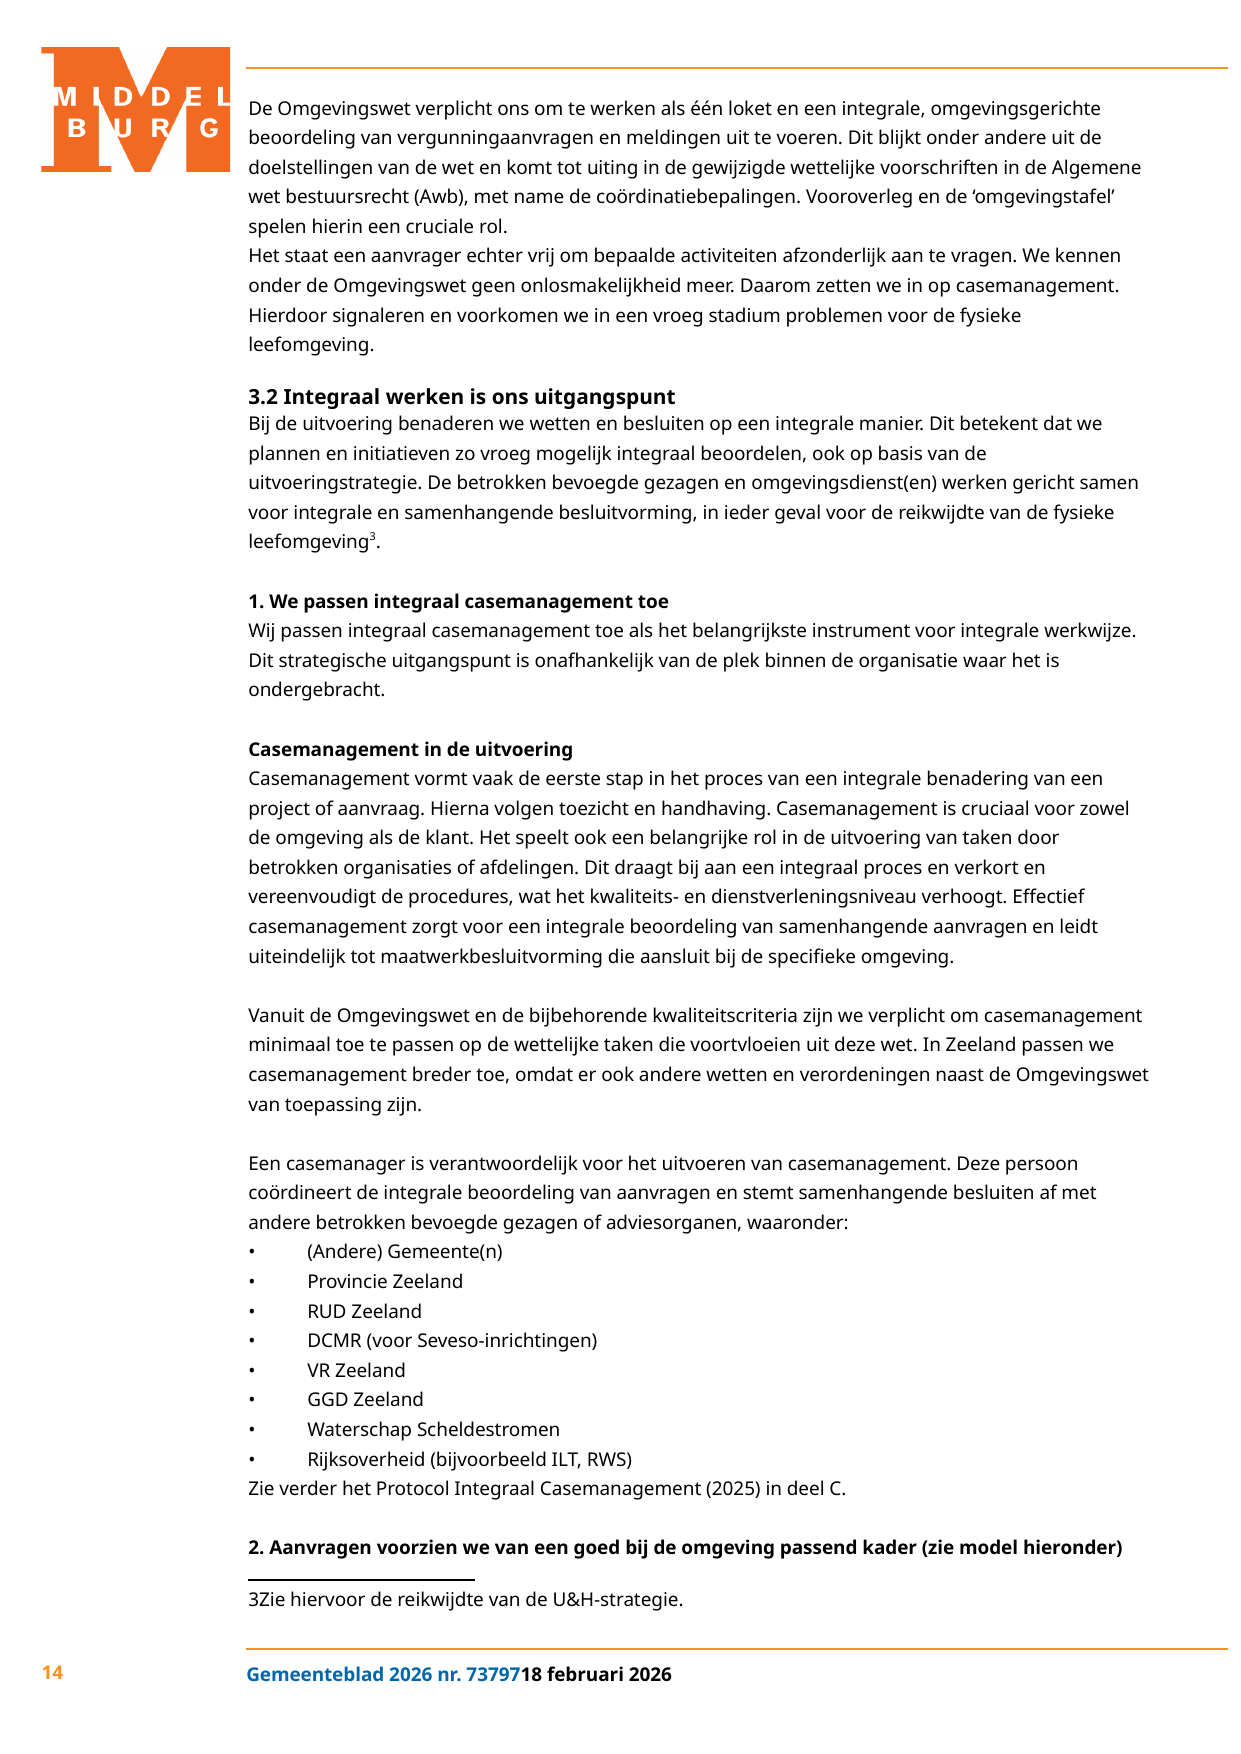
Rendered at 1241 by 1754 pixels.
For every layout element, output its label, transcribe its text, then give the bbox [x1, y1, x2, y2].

text Bij de uitvoering benaderen we wetten en besluiten op een integrale manier. Dit betekent dat we plannen en initiatieven zo vroeg mogelijk integraal beoordelen, ook op basis van de uitvoeringstrategie. De betrokken bevoegde gezagen en omgevingsdienst(en) werken gericht samen voor integrale en samenhangende besluitvorming, in ieder geval voor de reikwijdte van de fysieke leefomgeving. [248, 410, 1152, 554]
text Casemanagement vormt vaak de eerste stap in het proces van een integrale benadering van een project of aanvraag. Hierna volgen toezicht en handhaving. Casemanagement is cruciaal voor zowel de omgeving als de klant. Het speelt ook een belangrijke rol in de uitvoering van taken door betrokken organisaties of afdelingen. Dit draagt bij aan een integraal proces en verkort en vereenvoudigt de procedures, wat het kwaliteits- en dienstverleningsniveau verhoogt. Effectief casemanagement zorgt voor een integrale beoordeling van samenhangende aanvragen en leidt uiteindelijk tot maatwerkbesluitvorming die aansluit bij de specifieke omgeving. [248, 765, 1152, 968]
text Zie verder het Protocol Integraal Casemanagement (2025) in deel C. [248, 1475, 1152, 1501]
text Een casemanager is verantwoordelijk voor het uitvoeren van casemanagement. Deze persoon coördineert de integrale beoordeling van aanvragen en stemt samenhangende besluiten af met andere betrokken bevoegde gezagen of adviesorganen, waaronder: [248, 1150, 1152, 1235]
text 3.2 Integraal werken is ons uitgangspunt [248, 382, 1152, 410]
text Zie hiervoor de reikwijdte van de U&H-strategie. [248, 1586, 1152, 1612]
list RUD Zeeland [248, 1298, 1152, 1323]
list Provincie Zeeland [248, 1268, 1152, 1294]
text Vanuit de Omgevingswet en de bijbehorende kwaliteitscriteria zijn we verplicht om casemanagement minimaal toe te passen op de wettelijke taken die voortvloeien uit deze wet. In Zeeland passen we casemanagement breder toe, omdat er ook andere wetten en verordeningen naast de Omgevingswet van toepassing zijn. [248, 1002, 1152, 1116]
text 1. We passen integraal casemanagement toe [248, 588, 1152, 613]
list DCMR (voor Seveso-inrichtingen) [248, 1327, 1152, 1353]
text De Omgevingswet verplicht ons om te werken als één loket en een integrale, omgevingsgerichte beoordeling van vergunningaanvragen en meldingen uit te voeren. Dit blijkt onder andere uit de doelstellingen van de wet en komt tot uiting in de gewijzigde wettelijke voorschriften in de Algemene wet bestuursrecht (Awb), met name de coördinatiebepalingen. Vooroverleg en de ‘omgevingstafel’ spelen hierin een cruciale rol. [248, 95, 1152, 239]
text 2. Aanvragen voorzien we van een goed bij de omgeving passend kader (zie model hieronder) [248, 1534, 1152, 1560]
list Rijksoverheid (bijvoorbeeld ILT, RWS) [248, 1446, 1152, 1471]
list VR Zeeland [248, 1357, 1152, 1383]
text Het staat een aanvrager echter vrij om bepaalde activiteiten afzonderlijk aan te vragen. We kennen onder de Omgevingswet geen onlosmakelijkheid meer. Daarom zetten we in op casemanagement. Hierdoor signaleren en voorkomen we in een vroeg stadium problemen voor de fysieke leefomgeving. [248, 243, 1152, 357]
text Casemanagement in de uitvoering [248, 736, 1152, 761]
list GGD Zeeland [248, 1387, 1152, 1412]
text Wij passen integraal casemanagement toe als het belangrijkste instrument voor integrale werkwijze. Dit strategische uitgangspunt is onafhankelijk van de plek binnen de organisatie waar het is ondergebracht. [248, 617, 1152, 702]
list Waterschap Scheldestromen [248, 1416, 1152, 1442]
picture [41, 47, 231, 172]
list (Andere) Gemeente(n) [248, 1239, 1152, 1264]
